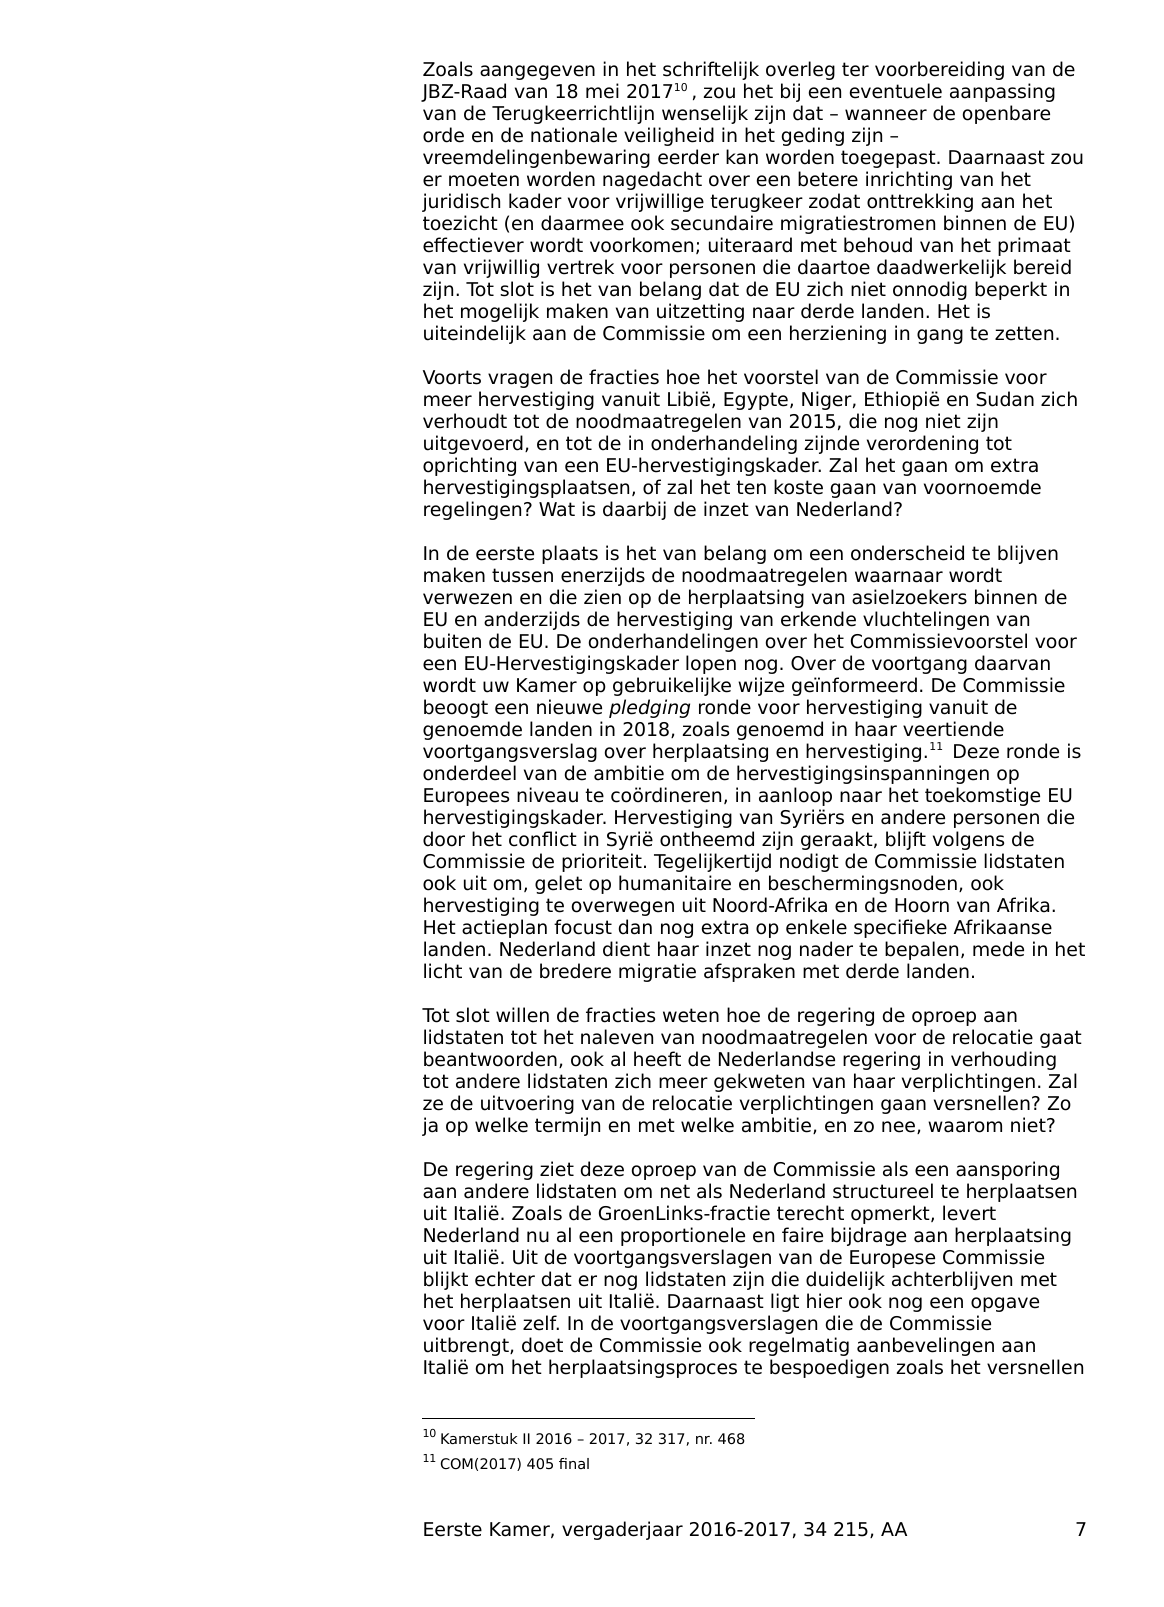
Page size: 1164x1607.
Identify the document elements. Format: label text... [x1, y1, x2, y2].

text De regering ziet deze oproep van de Commissie als een aansporing aan andere lidstaten om net als Nederland structureel te herplaatsen uit Italië. Zoals de GroenLinks-fractie terecht opmerkt, levert Nederland nu al een proportionele en faire bijdrage aan herplaatsing uit Italië. Uit de voortgangsverslagen van de Europese Commissie blijkt echter dat er nog lidstaten zijn die duidelijk achterblijven met het herplaatsen uit Italië. Daarnaast ligt hier ook nog een opgave voor Italië zelf. In de voortgangsverslagen die de Commissie uitbrengt, doet de Commissie ook regelmatig aanbevelingen aan Italië om het herplaatsingsproces te bespoedigen zoals het versnellen [422, 1159, 1087, 1379]
text In de eerste plaats is het van belang om een onderscheid te blijven maken tussen enerzijds de noodmaatregelen waarnaar wordt verwezen en die zien op de herplaatsing van asielzoekers binnen de EU en anderzijds de hervestiging van erkende vluchtelingen van buiten de EU. De onderhandelingen over het Commissievoorstel voor een EU-Hervestigingskader lopen nog. Over de voortgang daarvan wordt uw Kamer op gebruikelijke wijze geïnformeerd. De Commissie beoogt een nieuwe pledging ronde voor hervestiging vanuit de genoemde landen in 2018, zoals genoemd in haar veertiende voortgangsverslag over herplaatsing en hervestiging. Deze ronde is onderdeel van de ambitie om de hervestigingsinspanningen op Europees niveau te coördineren, in aanloop naar het toekomstige EU hervestigingskader. Hervestiging van Syriërs en andere personen die door het conflict in Syrië ontheemd zijn geraakt, blijft volgens de Commissie de prioriteit. Tegelijkertijd nodigt de Commissie lidstaten ook uit om, gelet op humanitaire en beschermingsnoden, ook hervestiging te overwegen uit Noord-Afrika en de Hoorn van Afrika. Het actieplan focust dan nog extra op enkele specifieke Afrikaanse landen. Nederland dient haar inzet nog nader te bepalen, mede in het licht van de bredere migratie afspraken met derde landen. [422, 543, 1087, 983]
text Kamerstuk II 2016 – 2017, 32 317, nr. 468 [422, 1427, 1087, 1449]
text Zoals aangegeven in het schriftelijk overleg ter voorbereiding van de JBZ-Raad van 18 mei 2017, zou het bij een eventuele aanpassing van de Terugkeerrichtlijn wenselijk zijn dat – wanneer de openbare orde en de nationale veiligheid in het geding zijn – vreemdelingenbewaring eerder kan worden toegepast. Daarnaast zou er moeten worden nagedacht over een betere inrichting van het juridisch kader voor vrijwillige terugkeer zodat onttrekking aan het toezicht (en daarmee ook secundaire migratiestromen binnen de EU) effectiever wordt voorkomen; uiteraard met behoud van het primaat van vrijwillig vertrek voor personen die daartoe daadwerkelijk bereid zijn. Tot slot is het van belang dat de EU zich niet onnodig beperkt in het mogelijk maken van uitzetting naar derde landen. Het is uiteindelijk aan de Commissie om een herziening in gang te zetten. [422, 59, 1087, 345]
text Voorts vragen de fracties hoe het voorstel van de Commissie voor meer hervestiging vanuit Libië, Egypte, Niger, Ethiopië en Sudan zich verhoudt tot de noodmaatregelen van 2015, die nog niet zijn uitgevoerd, en tot de in onderhandeling zijnde verordening tot oprichting van een EU-hervestigingskader. Zal het gaan om extra hervestigingsplaatsen, of zal het ten koste gaan van voornoemde regelingen? Wat is daarbij de inzet van Nederland? [422, 367, 1087, 521]
text COM(2017) 405 final [422, 1452, 1087, 1474]
text Tot slot willen de fracties weten hoe de regering de oproep aan lidstaten tot het naleven van noodmaatregelen voor de relocatie gaat beantwoorden, ook al heeft de Nederlandse regering in verhouding tot andere lidstaten zich meer gekweten van haar verplichtingen. Zal ze de uitvoering van de relocatie verplichtingen gaan versnellen? Zo ja op welke termijn en met welke ambitie, en zo nee, waarom niet? [422, 1005, 1087, 1137]
